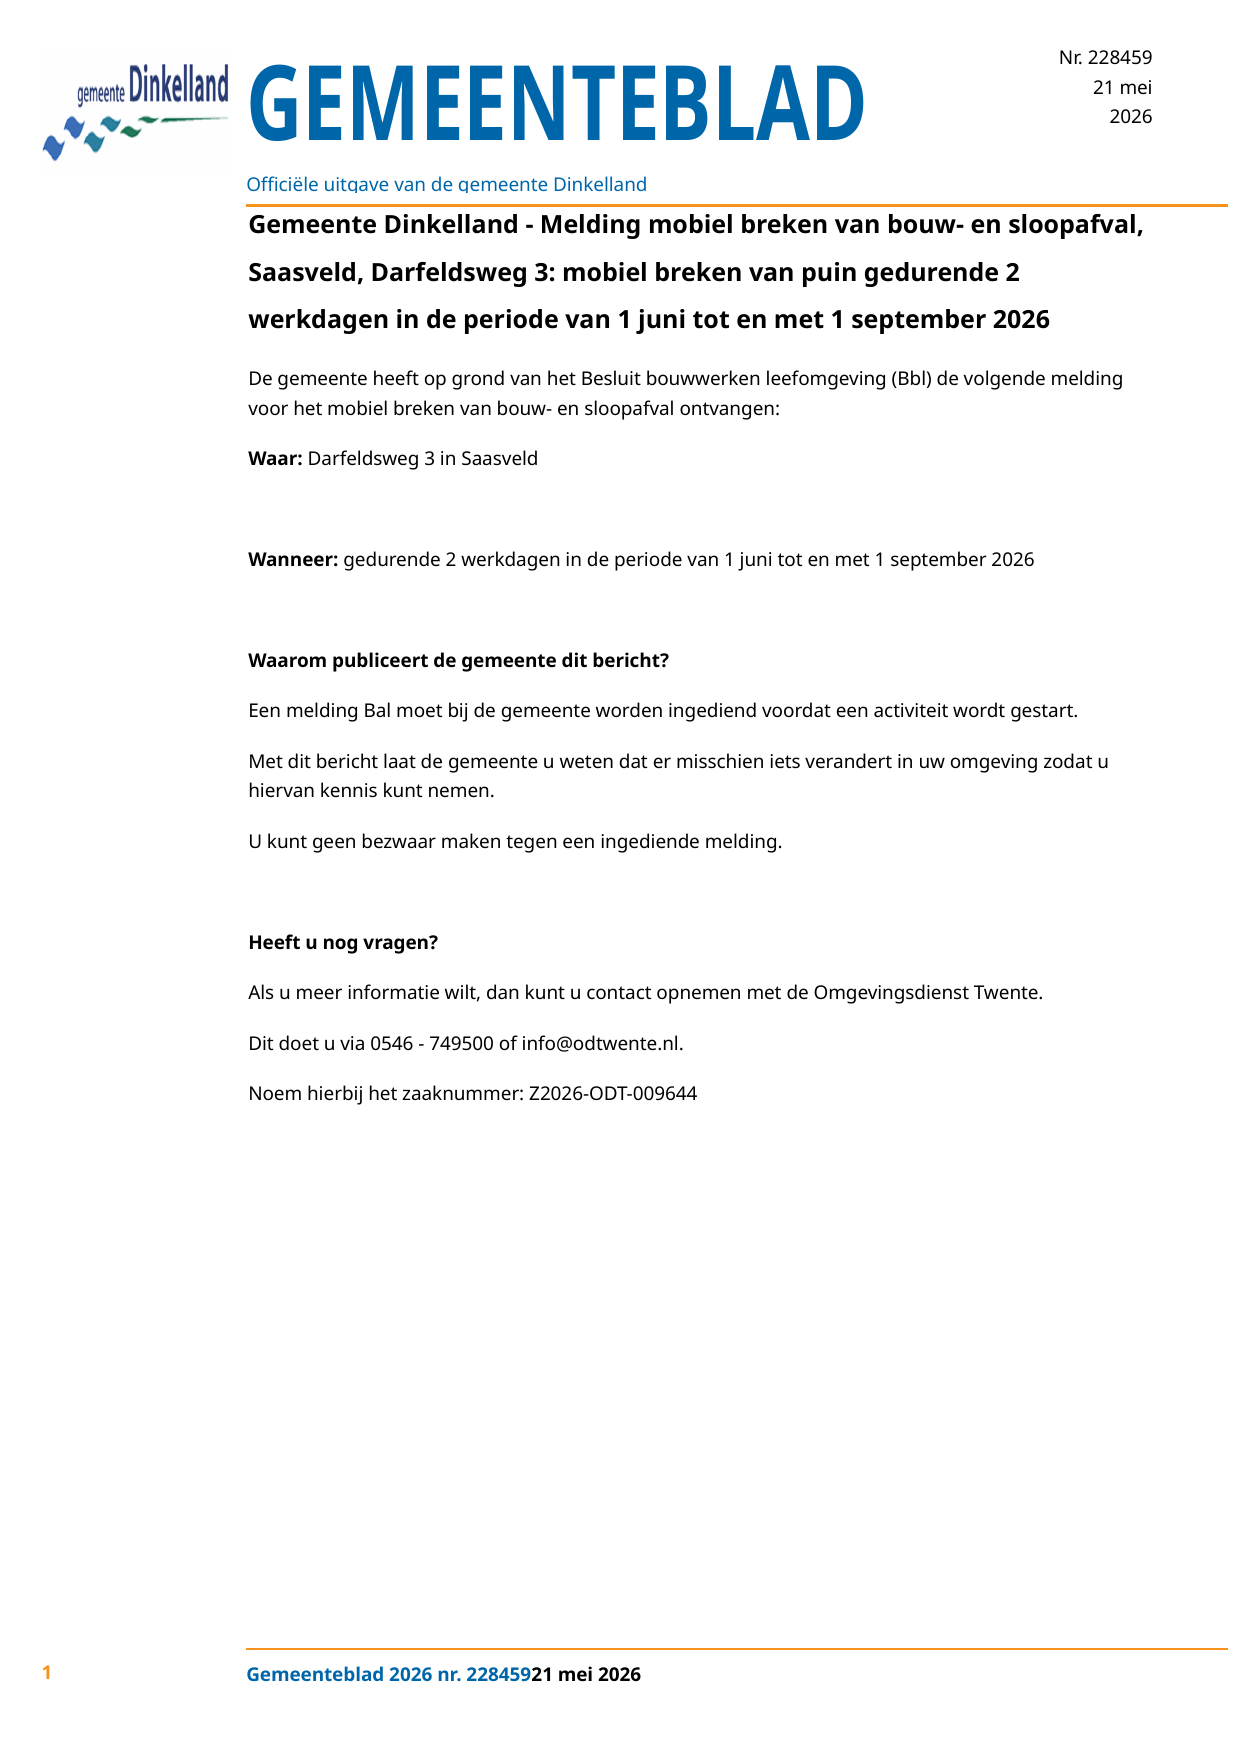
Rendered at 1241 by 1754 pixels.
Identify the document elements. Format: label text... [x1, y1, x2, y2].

text Waar: Darfeldsweg 3 in Saasveld [248, 446, 1152, 471]
text Een melding Bal moet bij de gemeente worden ingediend voordat een activiteit wordt gestart. [248, 698, 1152, 723]
text Gemeente Dinkelland - Melding mobiel breken van bouw- en sloopafval, Saasveld, Darfeldsweg 3: mobiel breken van puin gedurende 2 werkdagen in de periode van 1 juni tot en met 1 september 2026 [248, 207, 1152, 336]
picture [41, 47, 231, 172]
text Noem hierbij het zaaknummer: Z2026-ODT-009644 [248, 1080, 1152, 1106]
text De gemeente heeft op grond van het Besluit bouwwerken leefomgeving (Bbl) de volgende melding voor het mobiel breken van bouw- en sloopafval ontvangen: [248, 366, 1152, 421]
text Als u meer informatie wilt, dan kunt u contact opnemen met de Omgevingsdienst Twente. [248, 979, 1152, 1005]
text Heeft u nog vragen? [248, 929, 1152, 954]
text Wanneer: gedurende 2 werkdagen in de periode van 1 juni tot en met 1 september 2026 [248, 546, 1152, 572]
text Met dit bericht laat de gemeente u weten dat er misschien iets verandert in uw omgeving zodat u hiervan kennis kunt nemen. [248, 748, 1152, 803]
text U kunt geen bezwaar maken tegen een ingediende melding. [248, 828, 1152, 854]
text Waarom publiceert de gemeente dit bericht? [248, 647, 1152, 673]
text Dit doet u via 0546 - 749500 of info@odtwente.nl. [248, 1030, 1152, 1055]
